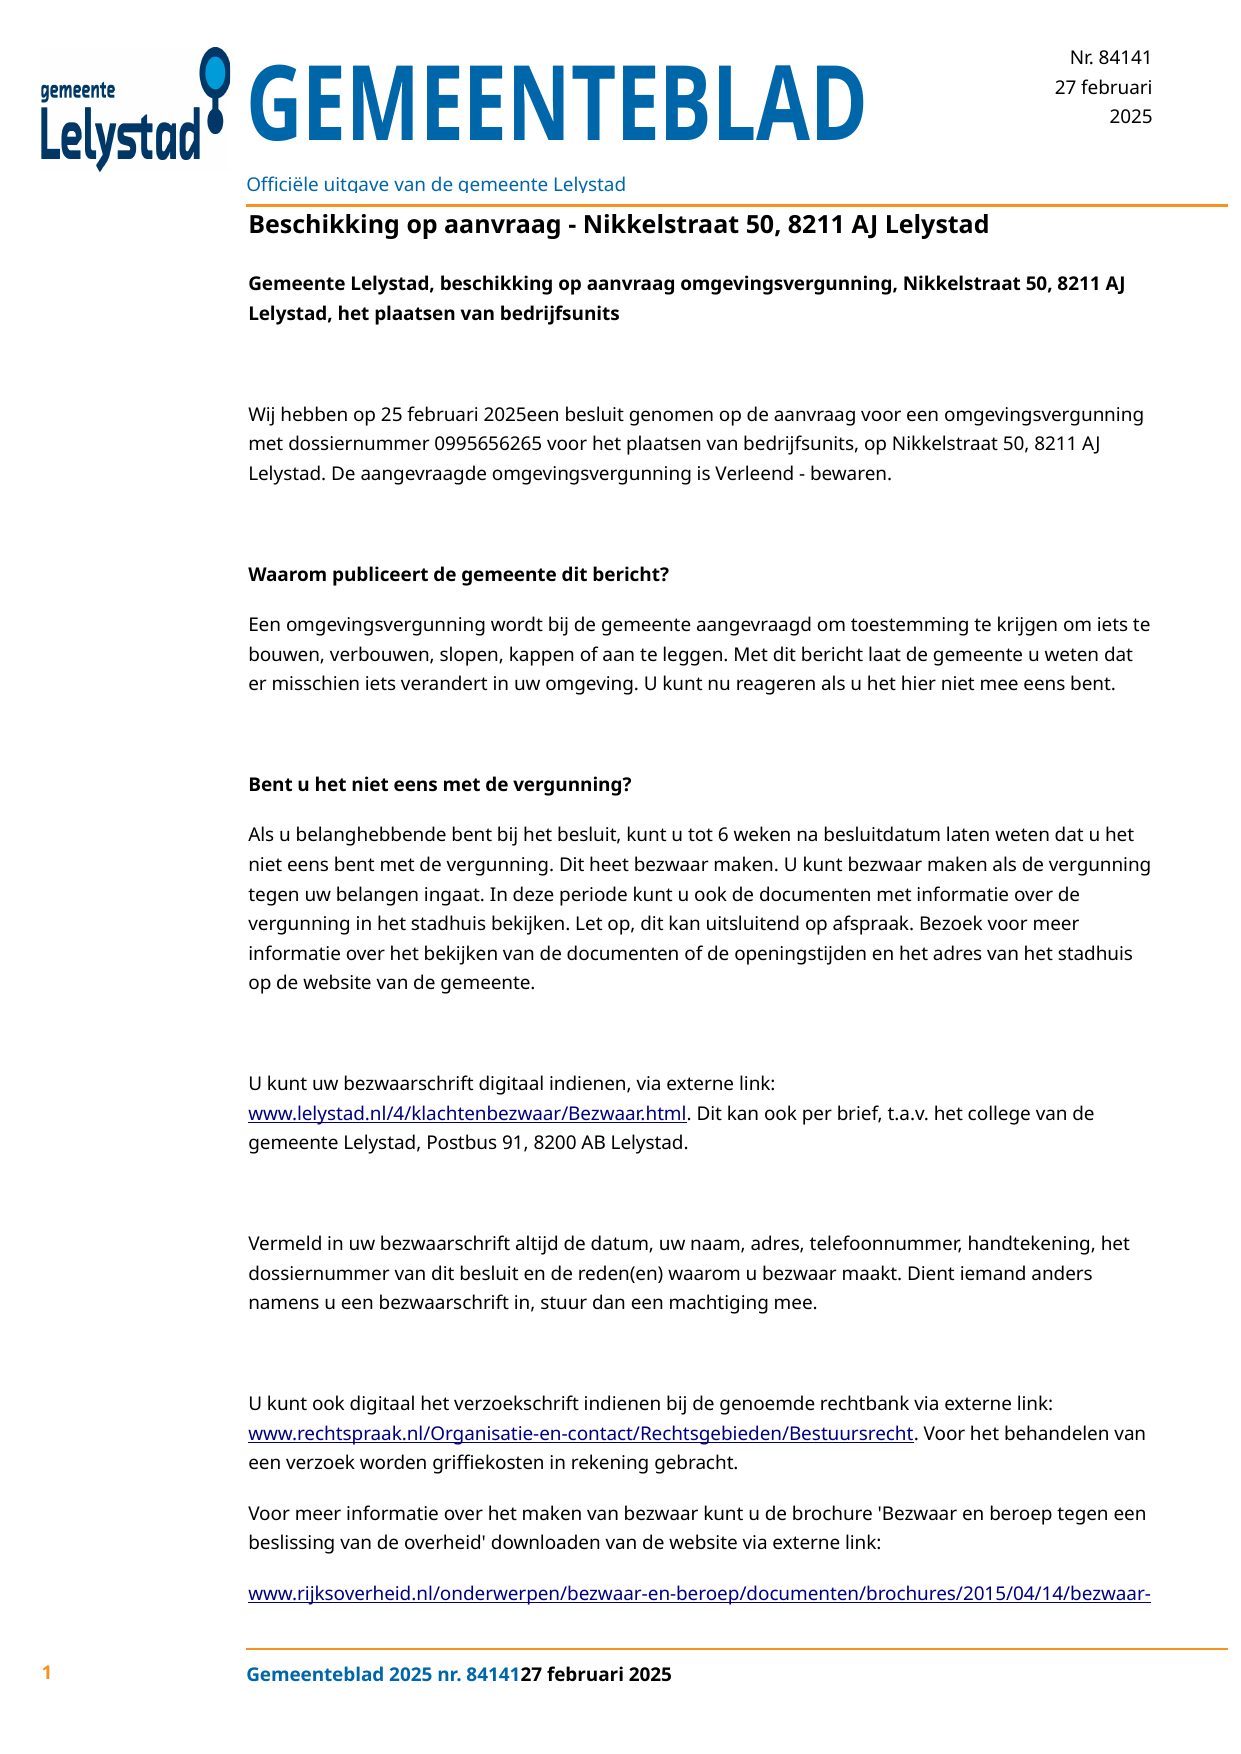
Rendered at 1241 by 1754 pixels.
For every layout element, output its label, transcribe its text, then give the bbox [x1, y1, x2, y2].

text Beschikking op aanvraag - Nikkelstraat 50, 8211 AJ Lelystad [248, 207, 1152, 241]
text Als u belanghebbende bent bij het besluit, kunt u tot 6 weken na besluitdatum laten weten dat u het niet eens bent met de vergunning. Dit heet bezwaar maken. U kunt bezwaar maken als de vergunning tegen uw belangen ingaat. In deze periode kunt u ook de documenten met informatie over de vergunning in het stadhuis bekijken. Let op, dit kan uitsluitend op afspraak. Bezoek voor meer informatie over het bekijken van de documenten of de openingstijden en het adres van het stadhuis op de website van de gemeente. [248, 822, 1152, 995]
text U kunt uw bezwaarschrift digitaal indienen, via externe link: www.lelystad.nl/4/klachtenbezwaar/Bezwaar.html. Dit kan ook per brief, t.a.v. het college van de gemeente Lelystad, Postbus 91, 8200 AB Lelystad. [248, 1070, 1152, 1155]
text Gemeente Lelystad, beschikking op aanvraag omgevingsvergunning, Nikkelstraat 50, 8211 AJ Lelystad, het plaatsen van bedrijfsunits [248, 270, 1152, 326]
text www.rijksoverheid.nl/onderwerpen/bezwaar-en-beroep/documenten/brochures/2015/04/14/bezwaar- [248, 1580, 1152, 1606]
text Voor meer informatie over het maken van bezwaar kunt u de brochure 'Bezwaar en beroep tegen een beslissing van de overheid' downloaden van de website via externe link: [248, 1500, 1152, 1555]
text Waarom publiceert de gemeente dit bericht? [248, 561, 1152, 586]
text Een omgevingsvergunning wordt bij de gemeente aangevraagd om toestemming te krijgen om iets te bouwen, verbouwen, slopen, kappen of aan te leggen. Met dit bericht laat de gemeente u weten dat er misschien iets verandert in uw omgeving. U kunt nu reageren als u het hier niet mee eens bent. [248, 611, 1152, 696]
text Wij hebben op 25 februari 2025een besluit genomen op de aanvraag voor een omgevingsvergunning met dossiernummer 0995656265 voor het plaatsen van bedrijfsunits, op Nikkelstraat 50, 8211 AJ Lelystad. De aangevraagde omgevingsvergunning is Verleend - bewaren. [248, 401, 1152, 486]
text Vermeld in uw bezwaarschrift altijd de datum, uw naam, adres, telefoonnummer, handtekening, het dossiernummer van dit besluit en de reden(en) waarom u bezwaar maakt. Dient iemand anders namens u een bezwaarschrift in, stuur dan een machtiging mee. [248, 1230, 1152, 1315]
picture [41, 47, 231, 172]
text U kunt ook digitaal het verzoekschrift indienen bij de genoemde rechtbank via externe link: www.rechtspraak.nl/Organisatie-en-contact/Rechtsgebieden/Bestuursrecht. Voor het behandelen van een verzoek worden griffiekosten in rekening gebracht. [248, 1390, 1152, 1475]
text Bent u het niet eens met de vergunning? [248, 771, 1152, 797]
